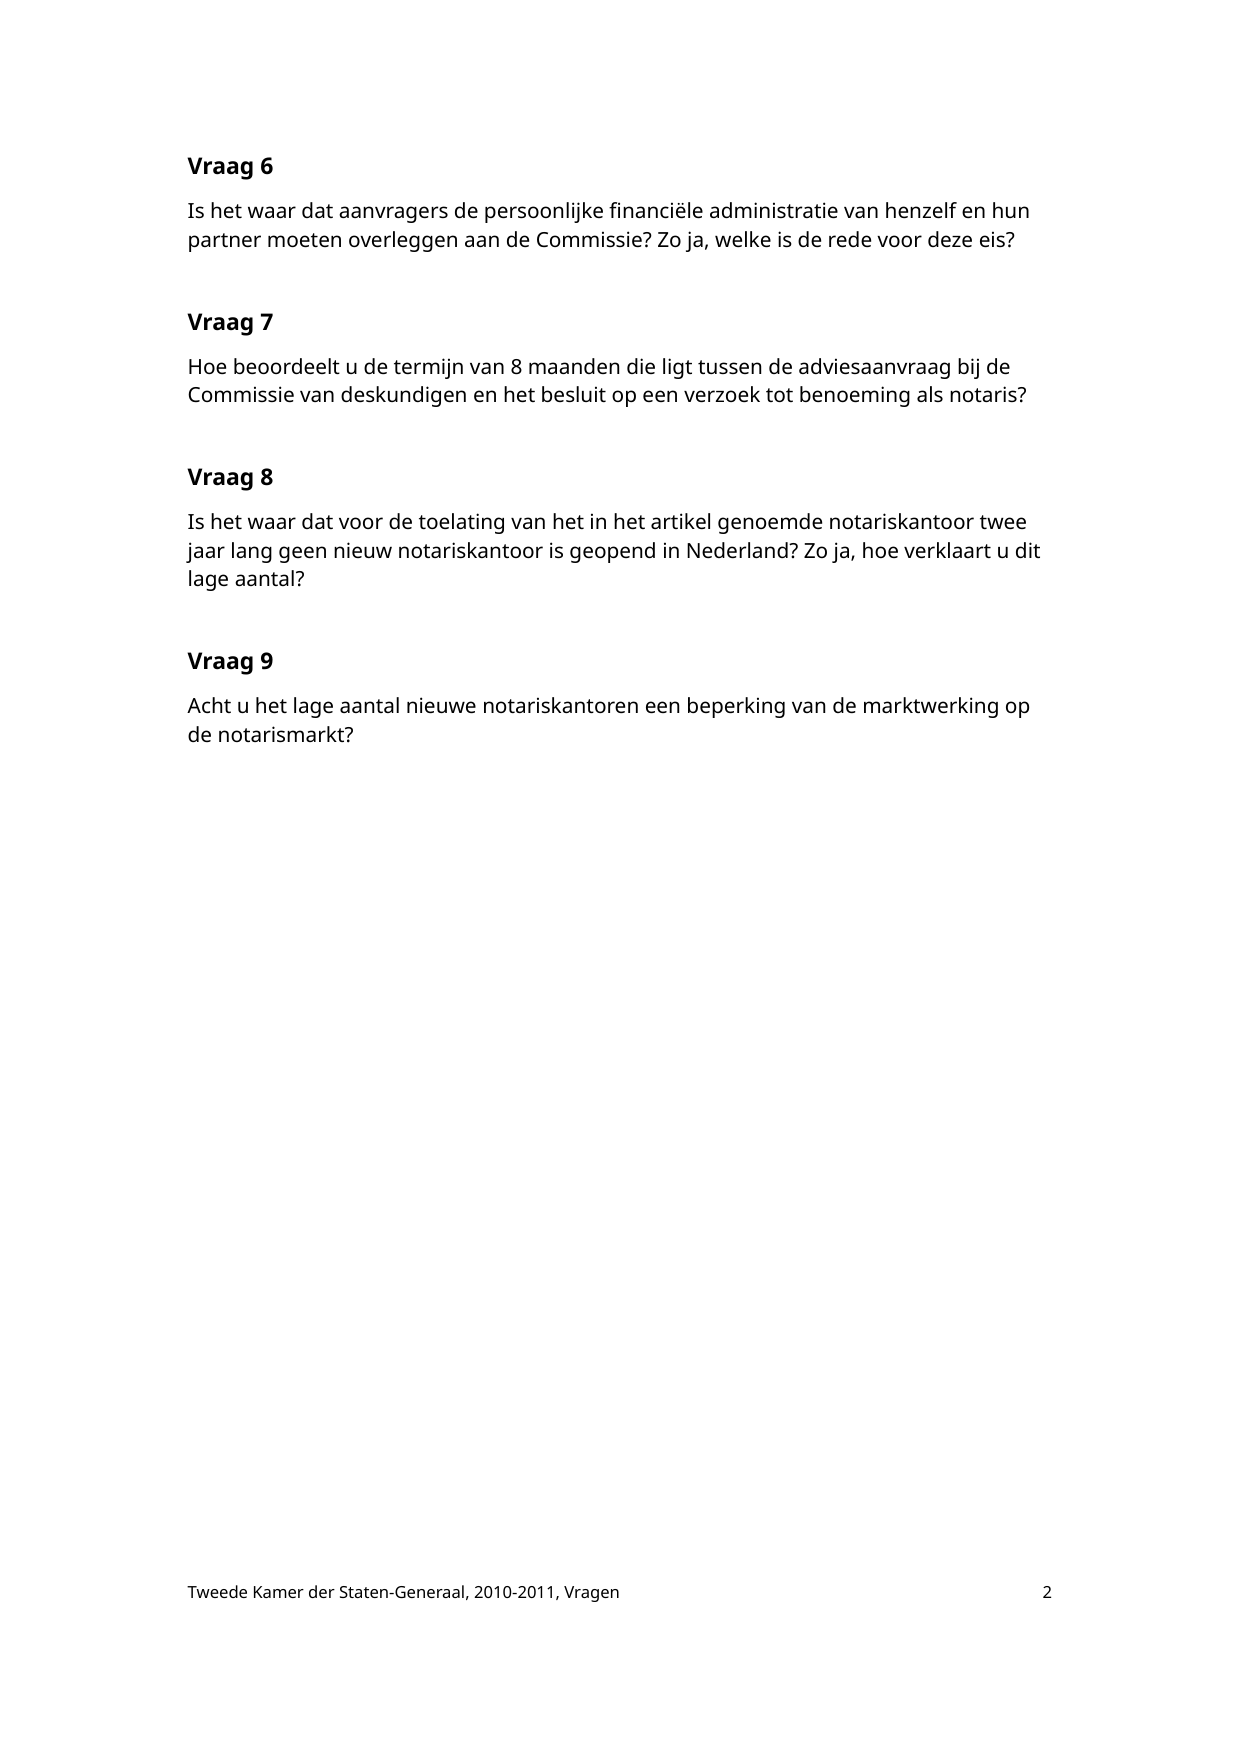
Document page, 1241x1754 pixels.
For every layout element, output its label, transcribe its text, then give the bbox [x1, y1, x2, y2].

text Acht u het lage aantal nieuwe notariskantoren een beperking van de marktwerking op de notarismarkt? [187, 692, 1053, 748]
subtitle Vraag 6 [187, 150, 1053, 181]
subtitle Vraag 9 [187, 645, 1053, 677]
subtitle Vraag 8 [187, 461, 1053, 492]
subtitle Vraag 7 [187, 306, 1053, 337]
text Is het waar dat voor de toelating van het in het artikel genoemde notariskantoor twee jaar lang geen nieuw notariskantoor is geopend in Nederland? Zo ja, hoe verklaart u dit lage aantal? [187, 507, 1053, 593]
text Is het waar dat aanvragers de persoonlijke financiële administratie van henzelf en hun partner moeten overleggen aan de Commissie? Zo ja, welke is de rede voor deze eis? [187, 196, 1053, 253]
text Hoe beoordeelt u de termijn van 8 maanden die ligt tussen de adviesaanvraag bij de Commissie van deskundigen en het besluit op een verzoek tot benoeming als notaris? [187, 352, 1053, 409]
